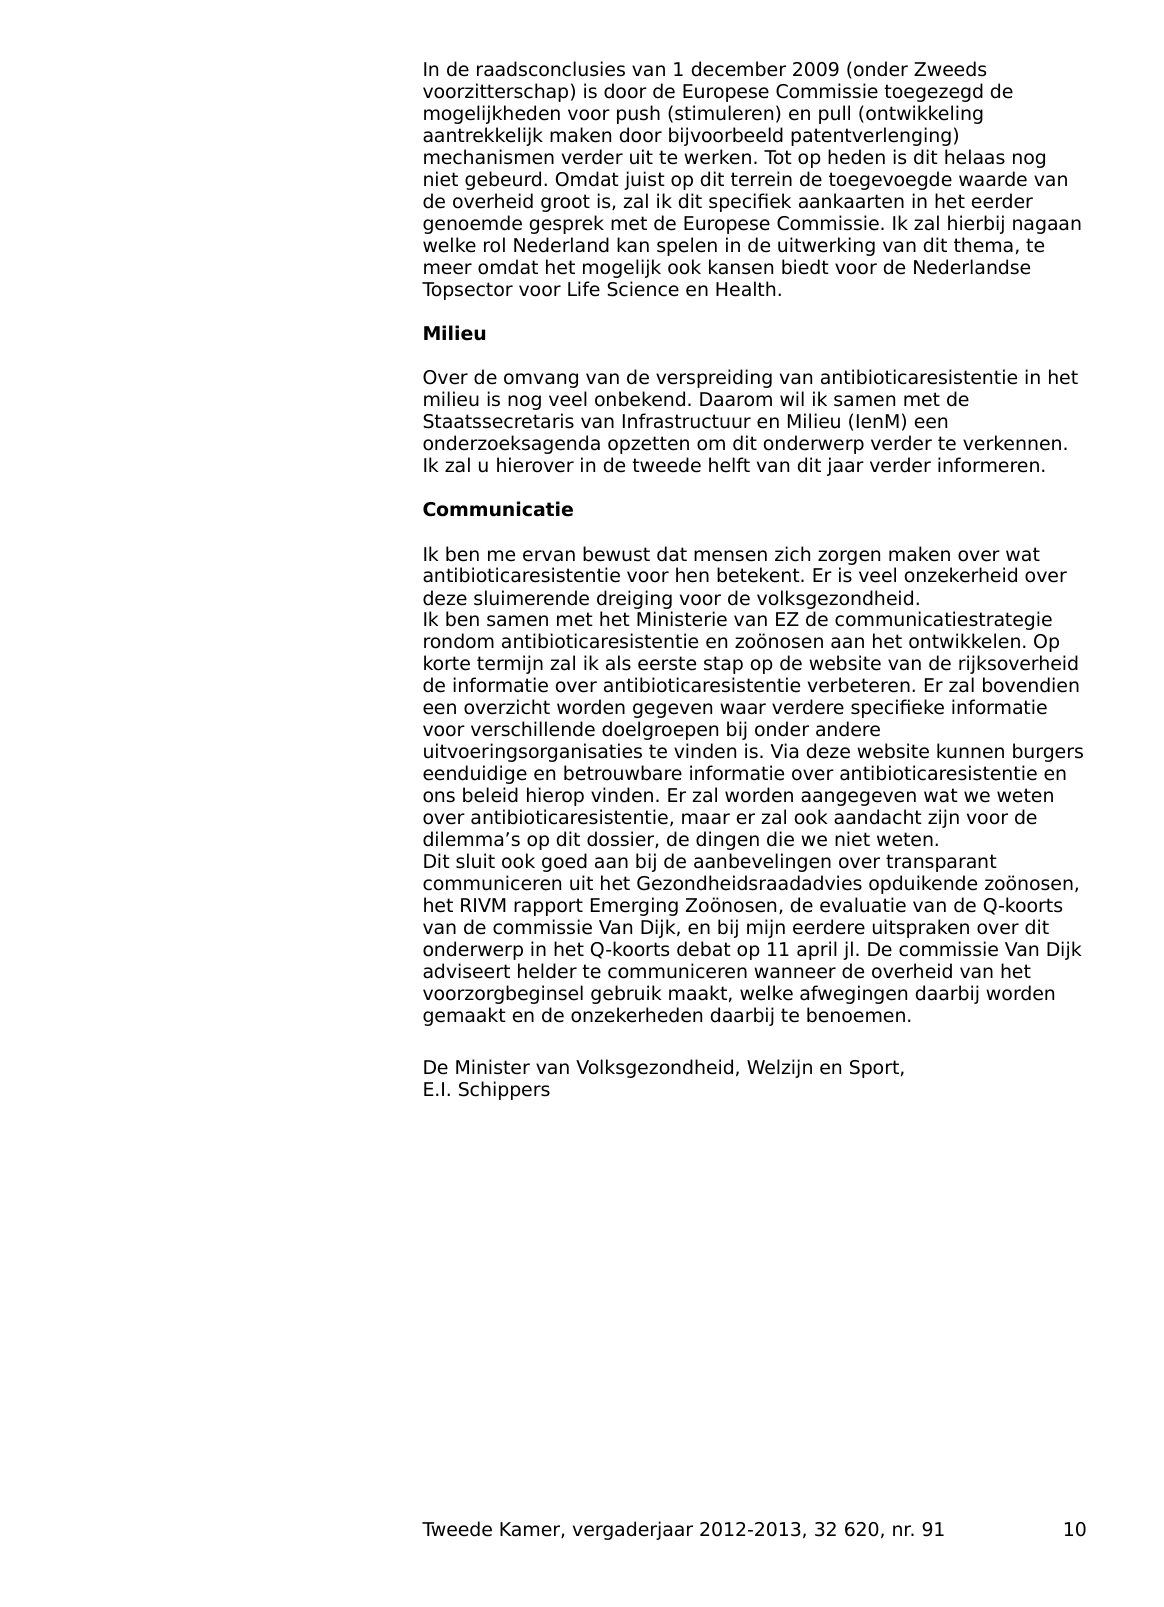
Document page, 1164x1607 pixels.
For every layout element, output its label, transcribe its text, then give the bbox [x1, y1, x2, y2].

subtitle Communicatie [422, 499, 1087, 521]
subtitle Milieu [422, 323, 1087, 345]
text Ik ben samen met het Ministerie van EZ de communicatiestrategie rondom antibioticaresistentie en zoönosen aan het ontwikkelen. Op korte termijn zal ik als eerste stap op de website van de rijksoverheid de informatie over antibioticaresistentie verbeteren. Er zal bovendien een overzicht worden gegeven waar verdere specifieke informatie voor verschillende doelgroepen bij onder andere uitvoeringsorganisaties te vinden is. Via deze website kunnen burgers eenduidige en betrouwbare informatie over antibioticaresistentie en ons beleid hierop vinden. Er zal worden aangegeven wat we weten over antibioticaresistentie, maar er zal ook aandacht zijn voor de dilemma’s op dit dossier, de dingen die we niet weten. [422, 609, 1087, 851]
text Over de omvang van de verspreiding van antibioticaresistentie in het milieu is nog veel onbekend. Daarom wil ik samen met de Staatssecretaris van Infrastructuur en Milieu (IenM) een onderzoeksagenda opzetten om dit onderwerp verder te verkennen. Ik zal u hierover in de tweede helft van dit jaar verder informeren. [422, 367, 1087, 477]
text Ik ben me ervan bewust dat mensen zich zorgen maken over wat antibioticaresistentie voor hen betekent. Er is veel onzekerheid over deze sluimerende dreiging voor de volksgezondheid. [422, 543, 1087, 609]
text In de raadsconclusies van 1 december 2009 (onder Zweeds voorzitterschap) is door de Europese Commissie toegezegd de mogelijkheden voor push (stimuleren) en pull (ontwikkeling aantrekkelijk maken door bijvoorbeeld patentverlenging) mechanismen verder uit te werken. Tot op heden is dit helaas nog niet gebeurd. Omdat juist op dit terrein de toegevoegde waarde van de overheid groot is, zal ik dit specifiek aankaarten in het eerder genoemde gesprek met de Europese Commissie. Ik zal hierbij nagaan welke rol Nederland kan spelen in de uitwerking van dit thema, te meer omdat het mogelijk ook kansen biedt voor de Nederlandse Topsector voor Life Science en Health. [422, 59, 1087, 301]
text De Minister van Volksgezondheid, Welzijn en Sport, E.I. Schippers [422, 1057, 1087, 1101]
text Dit sluit ook goed aan bij de aanbevelingen over transparant communiceren uit het Gezondheidsraadadvies opduikende zoönosen, het RIVM rapport Emerging Zoönosen, de evaluatie van de Q-koorts van de commissie Van Dijk, en bij mijn eerdere uitspraken over dit onderwerp in het Q-koorts debat op 11 april jl. De commissie Van Dijk adviseert helder te communiceren wanneer de overheid van het voorzorgbeginsel gebruik maakt, welke afwegingen daarbij worden gemaakt en de onzekerheden daarbij te benoemen. [422, 851, 1087, 1027]
